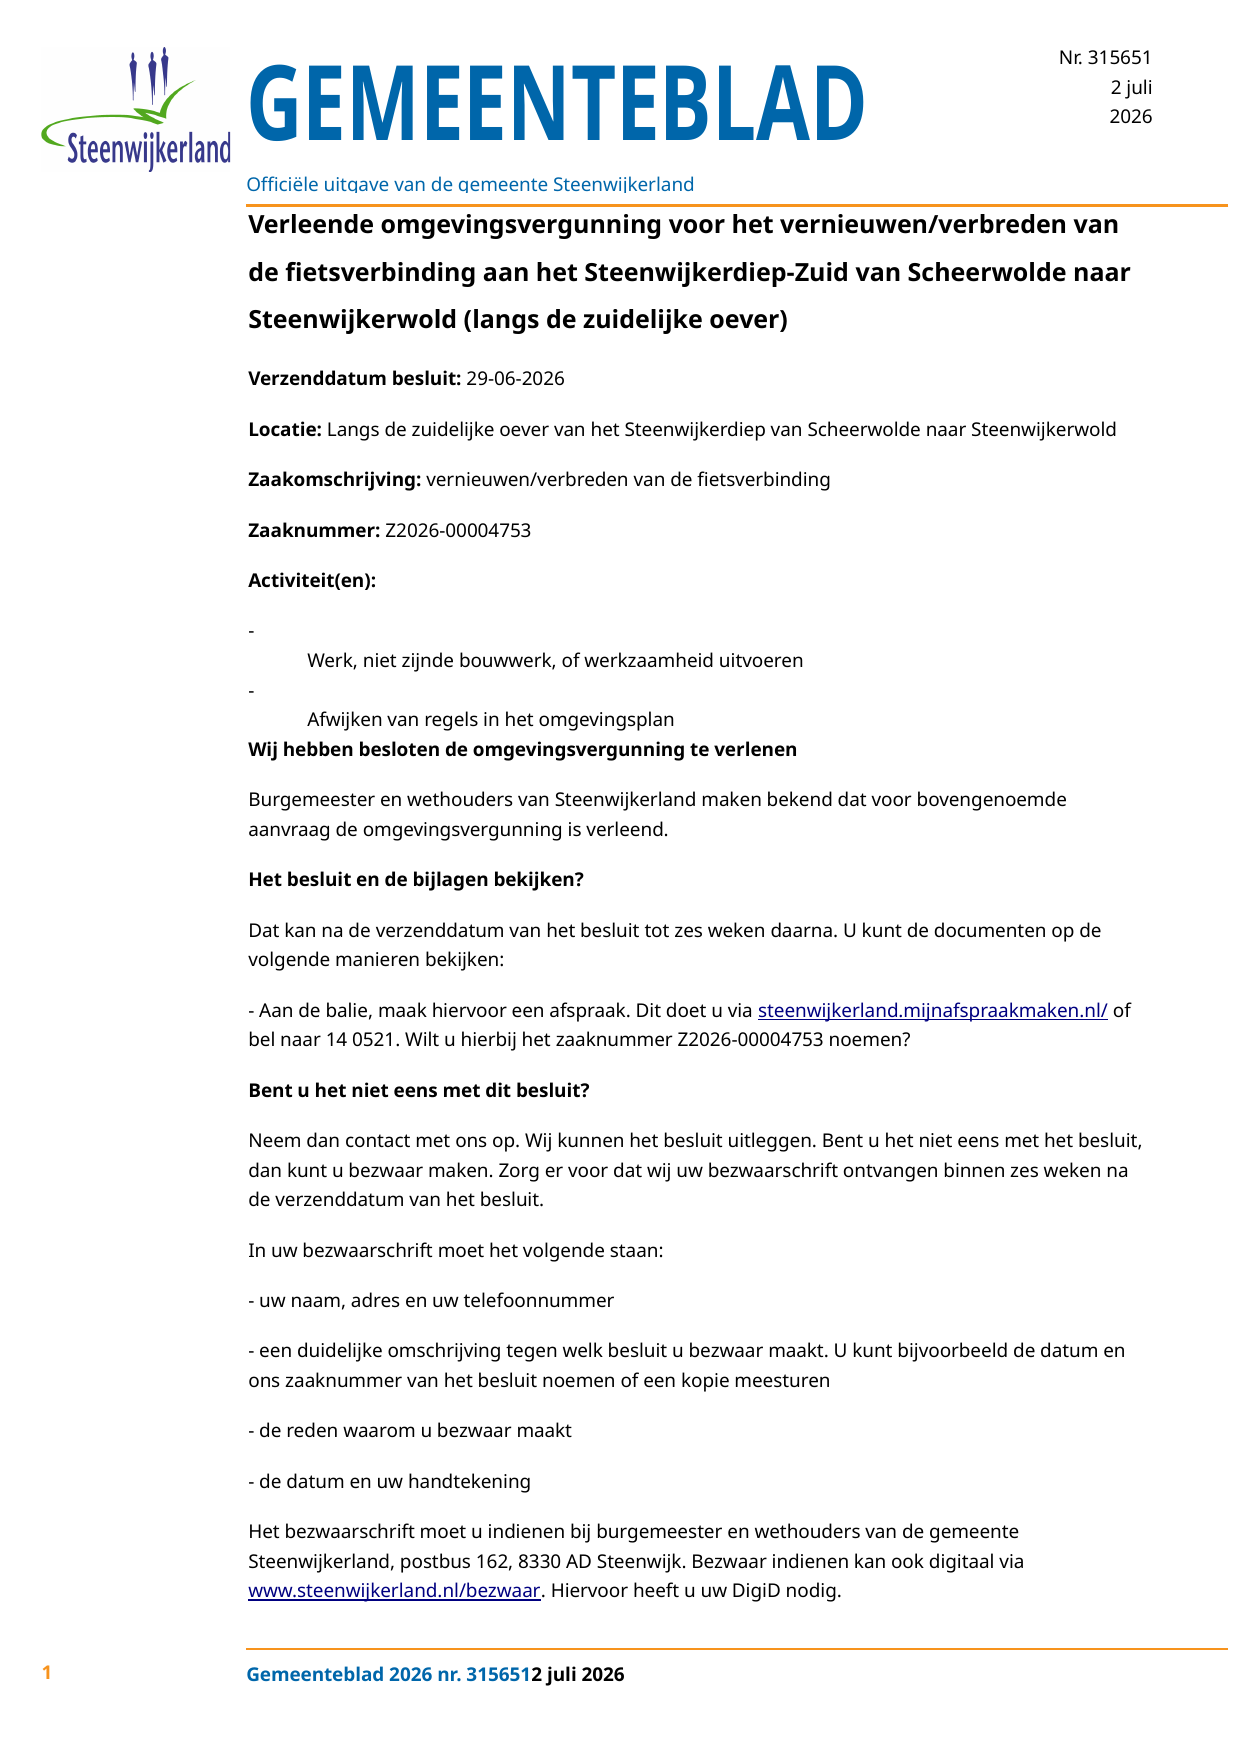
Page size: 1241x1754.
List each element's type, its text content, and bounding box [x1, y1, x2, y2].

text - de reden waarom u bezwaar maakt [248, 1418, 1152, 1443]
text Locatie: Langs de zuidelijke oever van het Steenwijkerdiep van Scheerwolde naar Steenwijkerwold [248, 416, 1152, 442]
text Neem dan contact met ons op. Wij kunnen het besluit uitleggen. Bent u het niet eens met het besluit, dan kunt u bezwaar maken. Zorg er voor dat wij uw bezwaarschrift ontvangen binnen zes weken na de verzenddatum van het besluit. [248, 1127, 1152, 1212]
text - uw naam, adres en uw telefoonnummer [248, 1287, 1152, 1313]
text In uw bezwaarschrift moet het volgende staan: [248, 1237, 1152, 1262]
text Bent u het niet eens met dit besluit? [248, 1077, 1152, 1102]
text - de datum en uw handtekening [248, 1468, 1152, 1494]
text Het besluit en de bijlagen bekijken? [248, 866, 1152, 892]
text Activiteit(en): [248, 567, 1152, 593]
text Wij hebben besloten de omgevingsvergunning te verlenen [248, 736, 1152, 762]
list Werk, niet zijnde bouwwerk, of werkzaamheid uitvoeren [248, 647, 1152, 673]
text - Aan de balie, maak hiervoor een afspraak. Dit doet u via steenwijkerland.mijnafspraakmaken.nl/ of bel naar 14 0521. Wilt u hierbij het zaaknummer Z2026-00004753 noemen? [248, 997, 1152, 1052]
text - een duidelijke omschrijving tegen welk besluit u bezwaar maakt. U kunt bijvoorbeeld de datum en ons zaaknummer van het besluit noemen of een kopie meesturen [248, 1338, 1152, 1393]
text Dat kan na de verzenddatum van het besluit tot zes weken daarna. U kunt de documenten op de volgende manieren bekijken: [248, 917, 1152, 972]
text Burgemeester en wethouders van Steenwijkerland maken bekend dat voor bovengenoemde aanvraag de omgevingsvergunning is verleend. [248, 786, 1152, 842]
picture [41, 47, 231, 172]
text Het bezwaarschrift moet u indienen bij burgemeester en wethouders van de gemeente Steenwijkerland, postbus 162, 8330 AD Steenwijk. Bezwaar indienen kan ook digitaal via www.steenwijkerland.nl/bezwaar. Hiervoor heeft u uw DigiD nodig. [248, 1518, 1152, 1603]
text Zaaknummer: Z2026-00004753 [248, 517, 1152, 542]
list Afwijken van regels in het omgevingsplan [248, 706, 1152, 732]
text Verzenddatum besluit: 29-06-2026 [248, 366, 1152, 391]
text Zaakomschrijving: vernieuwen/verbreden van de fietsverbinding [248, 466, 1152, 492]
text Verleende omgevingsvergunning voor het vernieuwen/verbreden van de fietsverbinding aan het Steenwijkerdiep-Zuid van Scheerwolde naar Steenwijkerwold (langs de zuidelijke oever) [248, 207, 1152, 336]
